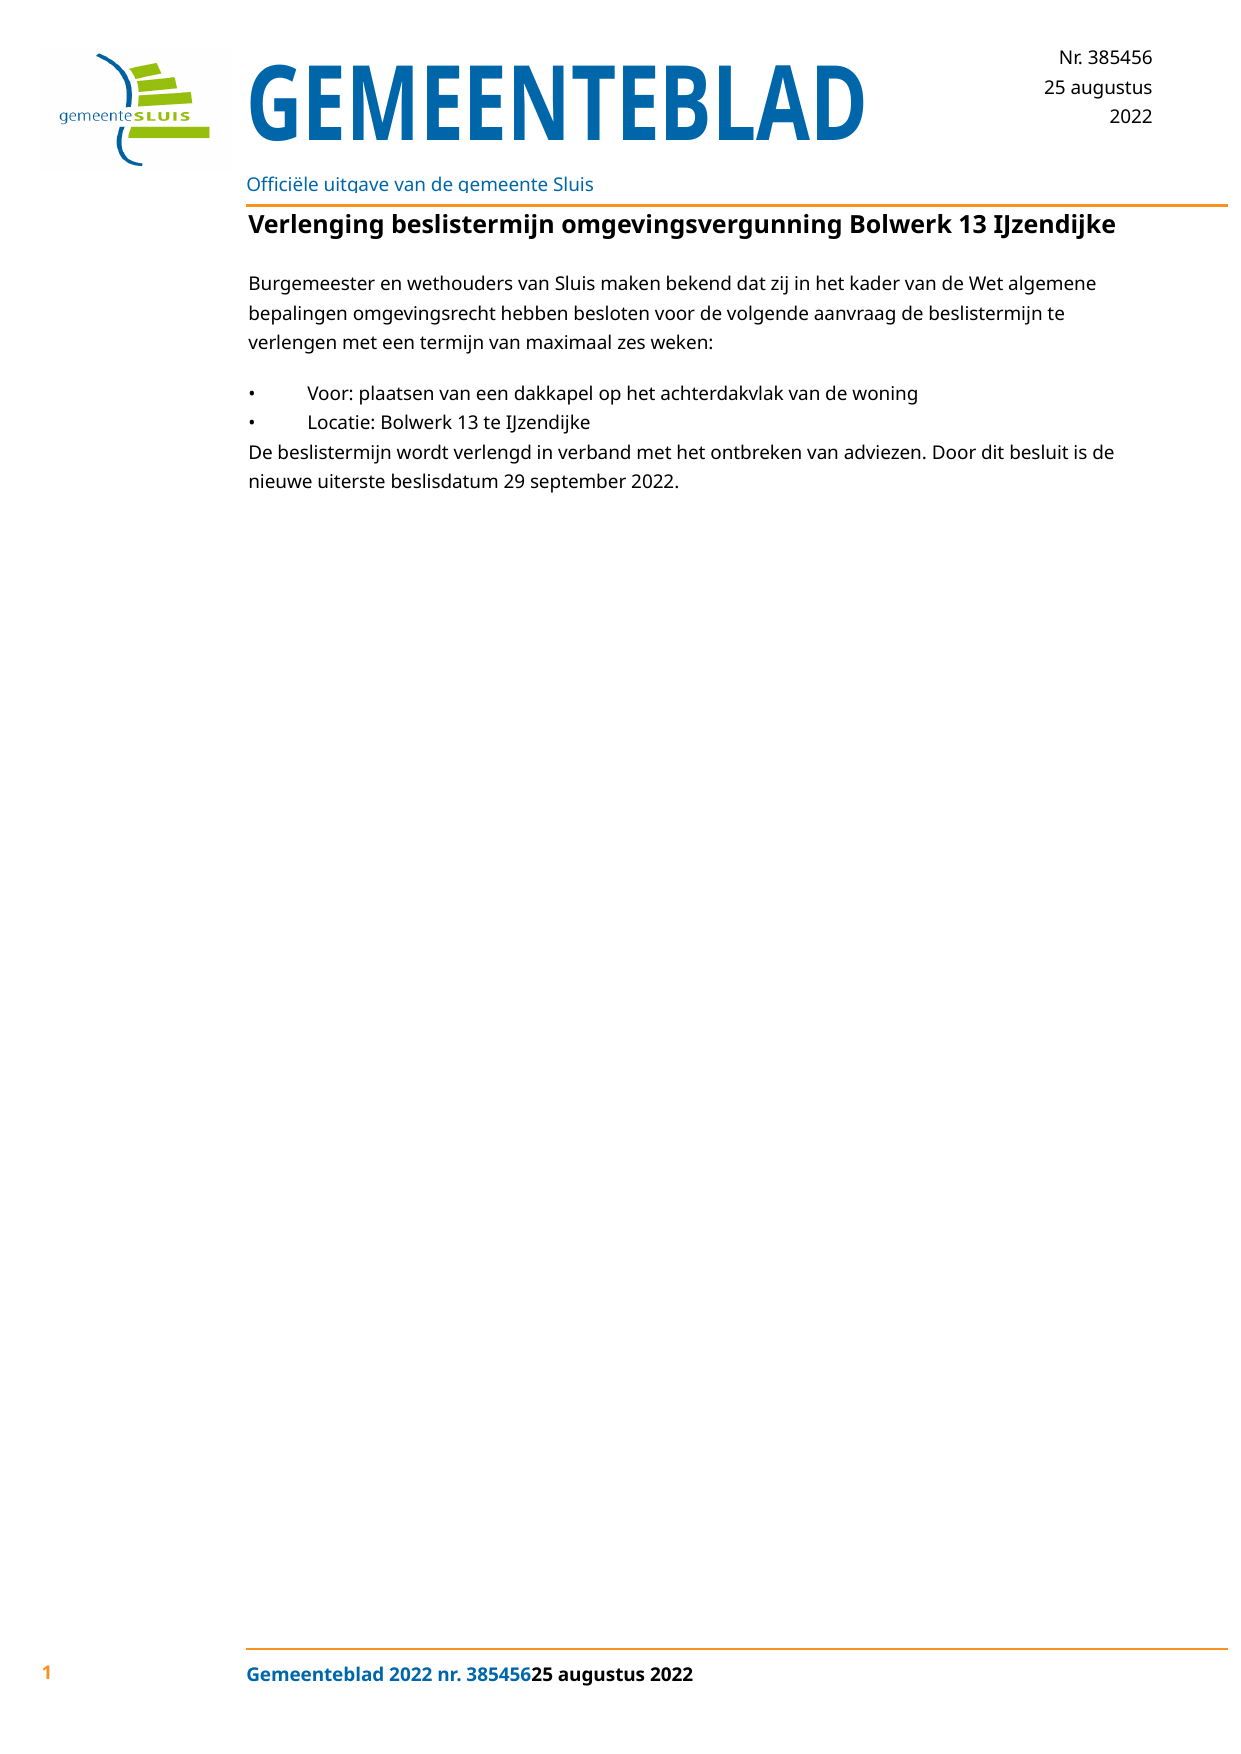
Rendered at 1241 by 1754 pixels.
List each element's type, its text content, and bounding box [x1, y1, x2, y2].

text Burgemeester en wethouders van Sluis maken bekend dat zij in het kader van de Wet algemene bepalingen omgevingsrecht hebben besloten voor de volgende aanvraag de beslistermijn te verlengen met een termijn van maximaal zes weken: [248, 270, 1152, 355]
text Verlenging beslistermijn omgevingsvergunning Bolwerk 13 IJzendijke [248, 207, 1152, 241]
picture [41, 47, 231, 172]
list Voor: plaatsen van een dakkapel op het achterdakvlak van de woning [248, 380, 1152, 406]
list Locatie: Bolwerk 13 te IJzendijke [248, 409, 1152, 435]
text De beslistermijn wordt verlengd in verband met het ontbreken van adviezen. Door dit besluit is de nieuwe uiterste beslisdatum 29 september 2022. [248, 439, 1152, 494]
